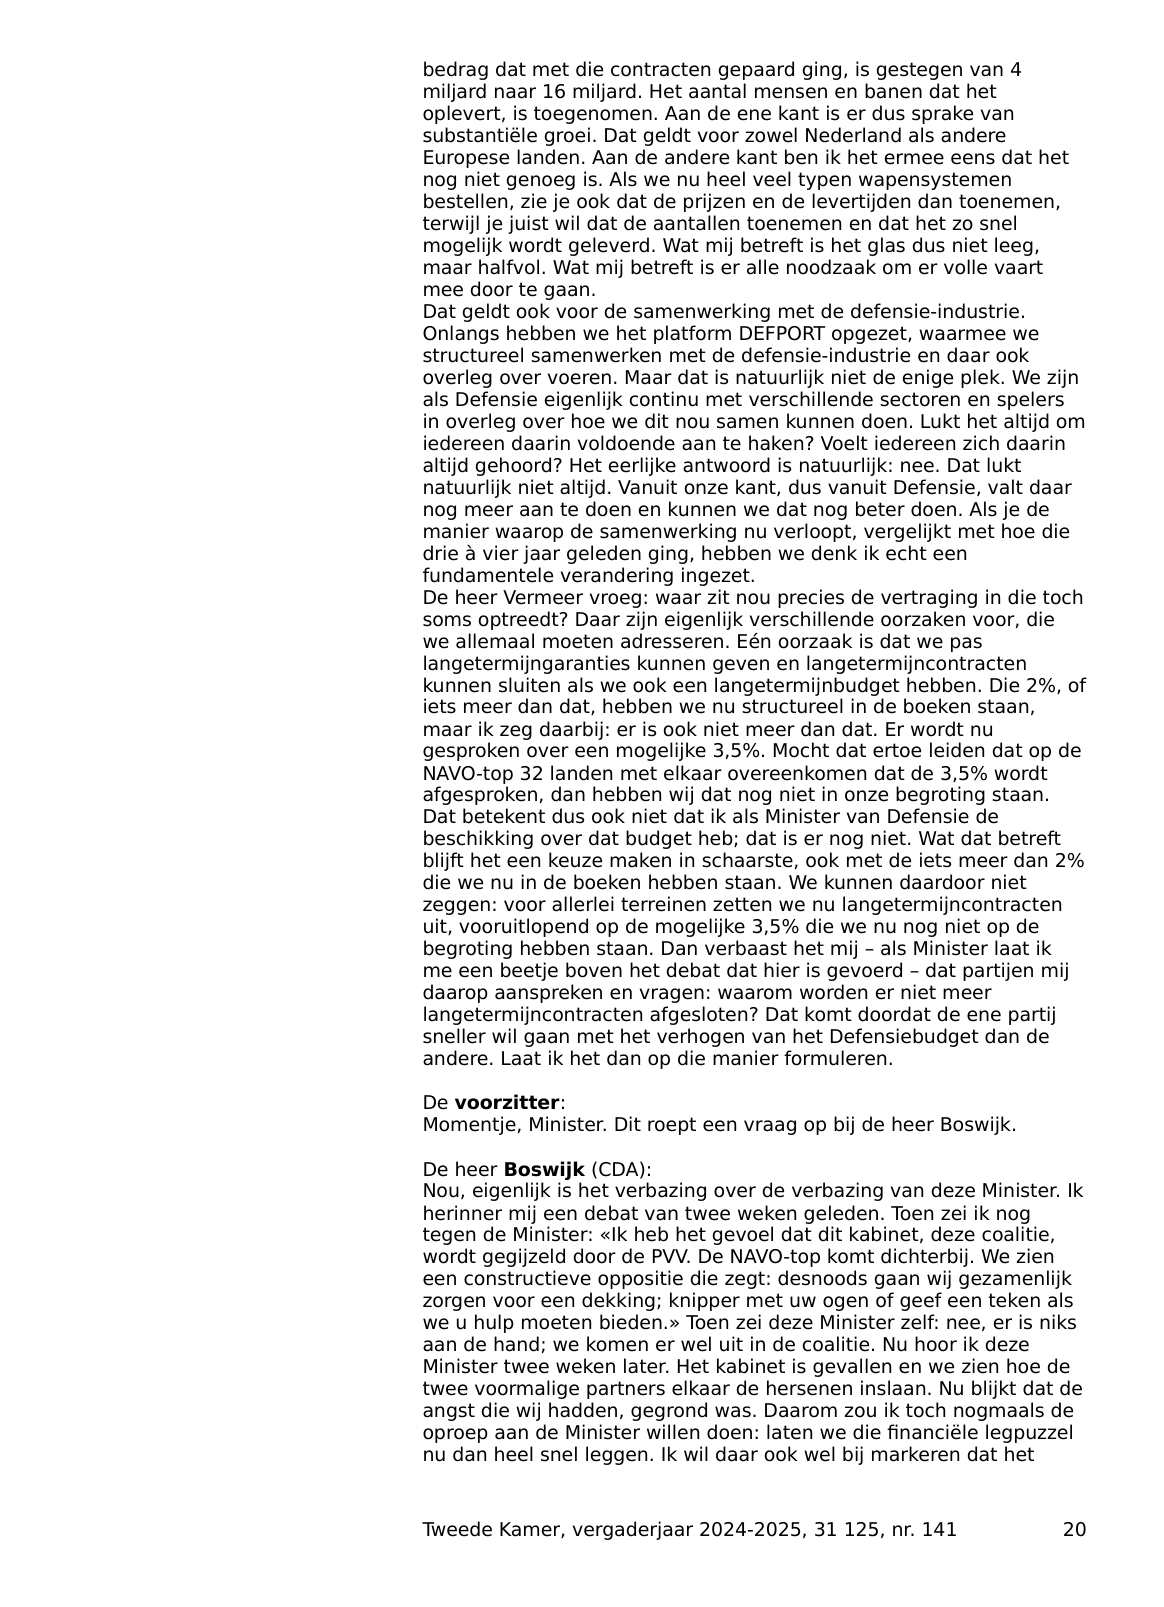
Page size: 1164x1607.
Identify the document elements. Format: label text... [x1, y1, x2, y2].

text Dat geldt ook voor de samenwerking met de defensie-industrie. Onlangs hebben we het platform DEFPORT opgezet, waarmee we structureel samenwerken met de defensie-industrie en daar ook overleg over voeren. Maar dat is natuurlijk niet de enige plek. We zijn als Defensie eigenlijk continu met verschillende sectoren en spelers in overleg over hoe we dit nou samen kunnen doen. Lukt het altijd om iedereen daarin voldoende aan te haken? Voelt iedereen zich daarin altijd gehoord? Het eerlijke antwoord is natuurlijk: nee. Dat lukt natuurlijk niet altijd. Vanuit onze kant, dus vanuit Defensie, valt daar nog meer aan te doen en kunnen we dat nog beter doen. Als je de manier waarop de samenwerking nu verloopt, vergelijkt met hoe die drie à vier jaar geleden ging, hebben we denk ik echt een fundamentele verandering ingezet. [422, 301, 1087, 587]
text Momentje, Minister. Dit roept een vraag op bij de heer Boswijk. [422, 1114, 1087, 1136]
text Nou, eigenlijk is het verbazing over de verbazing van deze Minister. Ik herinner mij een debat van twee weken geleden. Toen zei ik nog tegen de Minister: «Ik heb het gevoel dat dit kabinet, deze coalitie, wordt gegijzeld door de PVV. De NAVO-top komt dichterbij. We zien een constructieve oppositie die zegt: desnoods gaan wij gezamenlijk zorgen voor een dekking; knipper met uw ogen of geef een teken als we u hulp moeten bieden.» Toen zei deze Minister zelf: nee, er is niks aan de hand; we komen er wel uit in de coalitie. Nu hoor ik deze Minister twee weken later. Het kabinet is gevallen en we zien hoe de twee voormalige partners elkaar de hersenen inslaan. Nu blijkt dat de angst die wij hadden, gegrond was. Daarom zou ik toch nogmaals de oproep aan de Minister willen doen: laten we die financiële legpuzzel nu dan heel snel leggen. Ik wil daar ook wel bij markeren dat het [422, 1180, 1087, 1466]
text bedrag dat met die contracten gepaard ging, is gestegen van 4 miljard naar 16 miljard. Het aantal mensen en banen dat het oplevert, is toegenomen. Aan de ene kant is er dus sprake van substantiële groei. Dat geldt voor zowel Nederland als andere Europese landen. Aan de andere kant ben ik het ermee eens dat het nog niet genoeg is. Als we nu heel veel typen wapensystemen bestellen, zie je ook dat de prijzen en de levertijden dan toenemen, terwijl je juist wil dat de aantallen toenemen en dat het zo snel mogelijk wordt geleverd. Wat mij betreft is het glas dus niet leeg, maar halfvol. Wat mij betreft is er alle noodzaak om er volle vaart mee door te gaan. [422, 59, 1087, 301]
text De heer Vermeer vroeg: waar zit nou precies de vertraging in die toch soms optreedt? Daar zijn eigenlijk verschillende oorzaken voor, die we allemaal moeten adresseren. Eén oorzaak is dat we pas langetermijngaranties kunnen geven en langetermijncontracten kunnen sluiten als we ook een langetermijnbudget hebben. Die 2%, of iets meer dan dat, hebben we nu structureel in de boeken staan, maar ik zeg daarbij: er is ook niet meer dan dat. Er wordt nu gesproken over een mogelijke 3,5%. Mocht dat ertoe leiden dat op de NAVO-top 32 landen met elkaar overeenkomen dat de 3,5% wordt afgesproken, dan hebben wij dat nog niet in onze begroting staan. Dat betekent dus ook niet dat ik als Minister van Defensie de beschikking over dat budget heb; dat is er nog niet. Wat dat betreft blijft het een keuze maken in schaarste, ook met de iets meer dan 2% die we nu in de boeken hebben staan. We kunnen daardoor niet zeggen: voor allerlei terreinen zetten we nu langetermijncontracten uit, vooruitlopend op de mogelijke 3,5% die we nu nog niet op de begroting hebben staan. Dan verbaast het mij – als Minister laat ik me een beetje boven het debat dat hier is gevoerd – dat partijen mij daarop aanspreken en vragen: waarom worden er niet meer langetermijncontracten afgesloten? Dat komt doordat de ene partij sneller wil gaan met het verhogen van het Defensiebudget dan de andere. Laat ik het dan op die manier formuleren. [422, 587, 1087, 1070]
text De voorzitter: [422, 1092, 1087, 1114]
text De heer Boswijk (CDA): [422, 1158, 1087, 1180]
